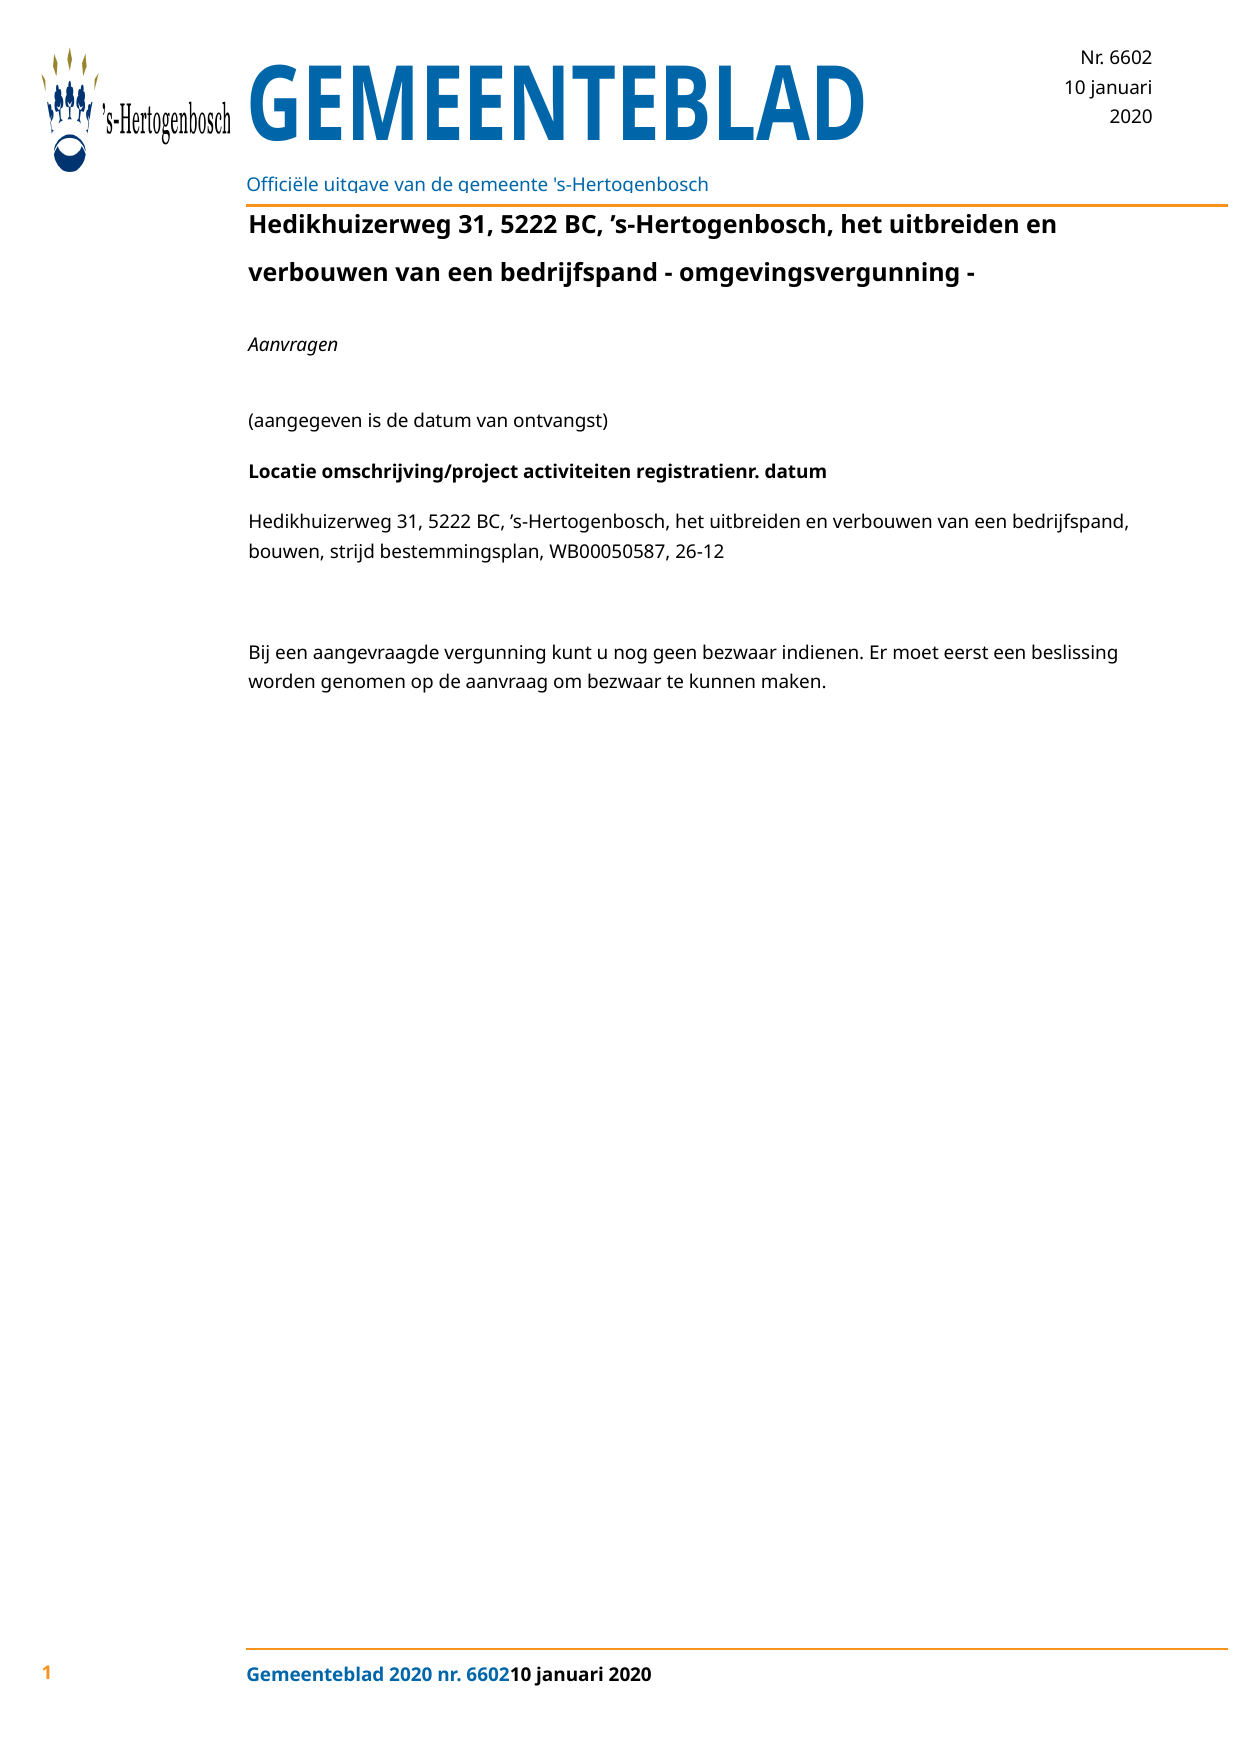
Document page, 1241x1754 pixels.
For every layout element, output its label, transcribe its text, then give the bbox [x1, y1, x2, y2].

text (aangegeven is de datum van ontvangst) [248, 408, 1152, 433]
text Bij een aangevraagde vergunning kunt u nog geen bezwaar indienen. Er moet eerst een beslissing worden genomen op de aanvraag om bezwaar te kunnen maken. [248, 639, 1152, 694]
text Locatie omschrijving/project activiteiten registratienr. datum [248, 458, 1152, 484]
text Hedikhuizerweg 31, 5222 BC, ’s-Hertogenbosch, het uitbreiden en verbouwen van een bedrijfspand - omgevingsvergunning - [248, 207, 1152, 288]
text Aanvragen [248, 331, 1152, 357]
picture [41, 47, 231, 172]
text Hedikhuizerweg 31, 5222 BC, ’s-Hertogenbosch, het uitbreiden en verbouwen van een bedrijfspand, bouwen, strijd bestemmingsplan, WB00050587, 26-12 [248, 508, 1152, 564]
